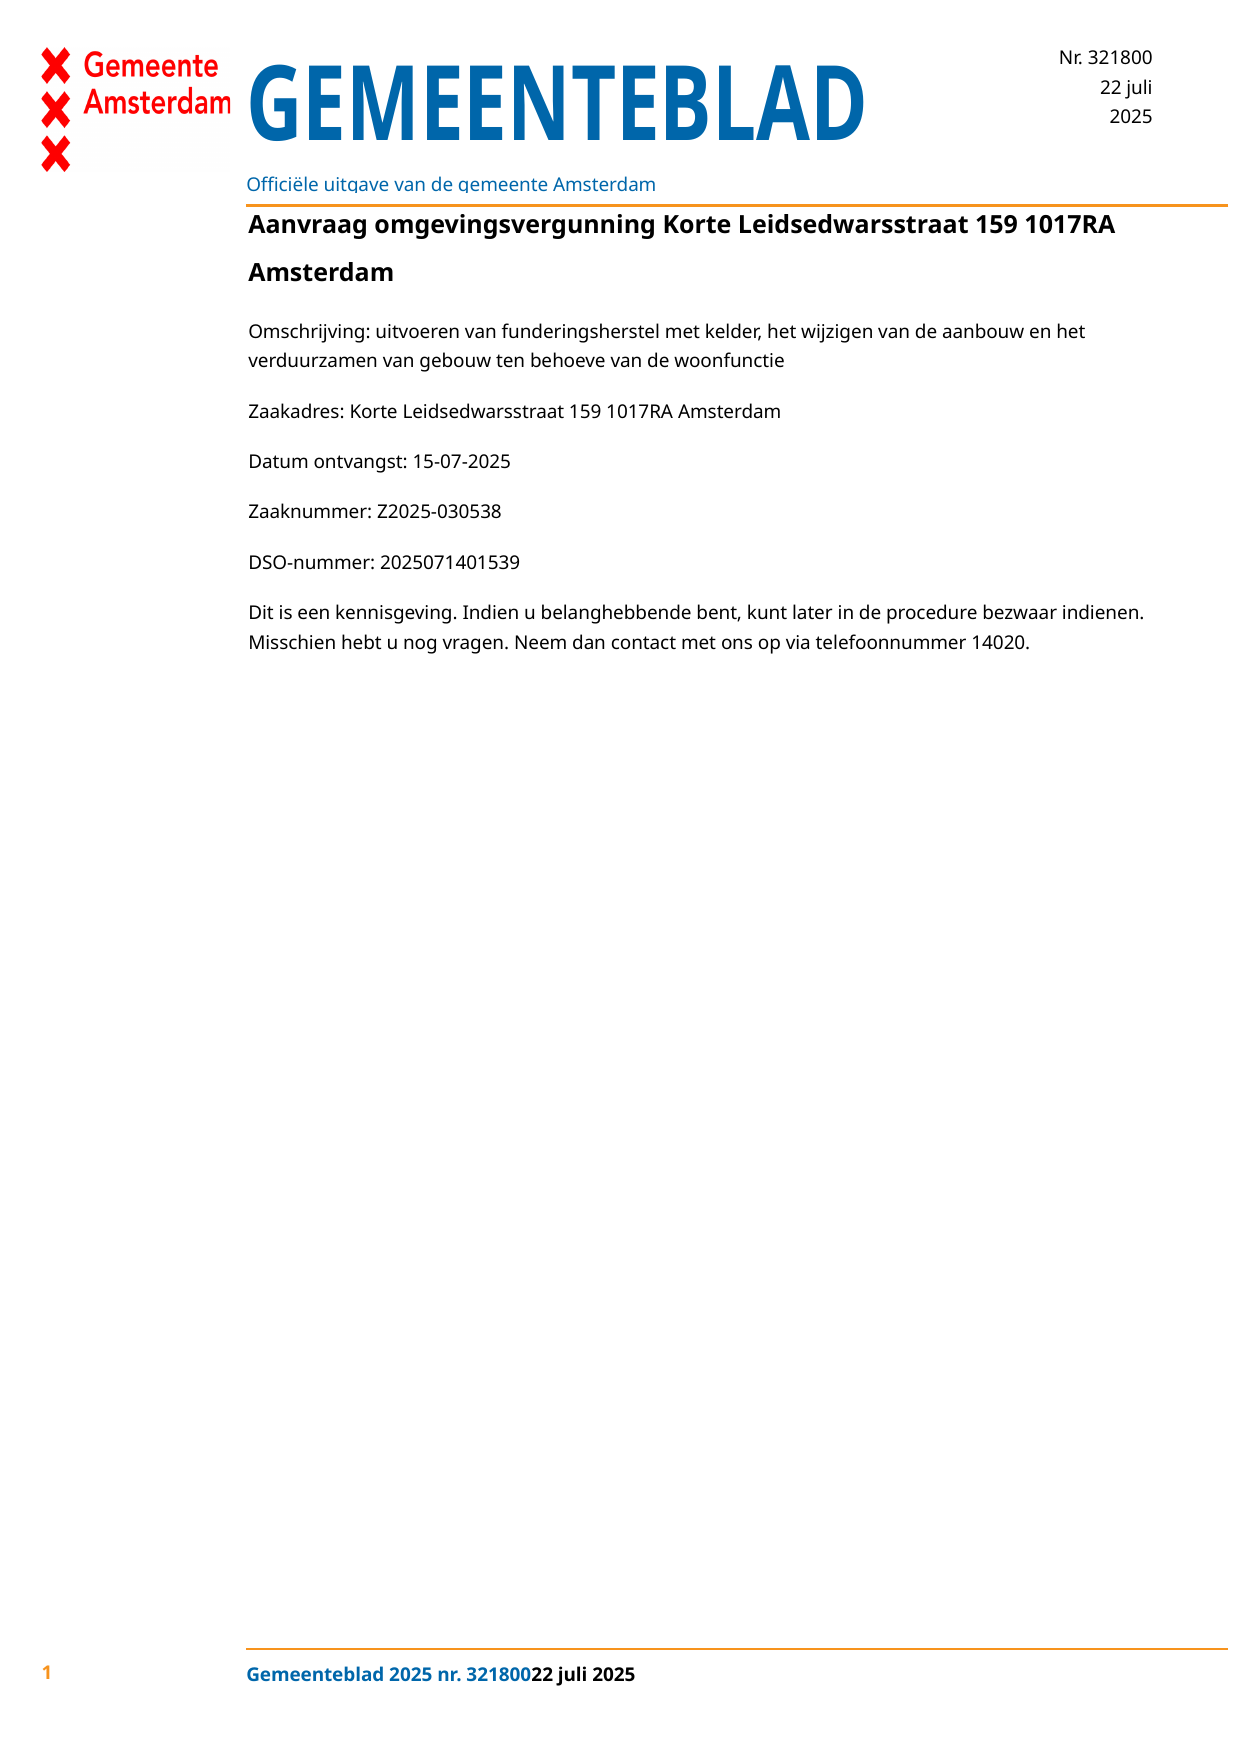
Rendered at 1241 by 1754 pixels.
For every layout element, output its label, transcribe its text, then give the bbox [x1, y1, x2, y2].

text Datum ontvangst: 15-07-2025 [248, 448, 1152, 474]
text Zaakadres: Korte Leidsedwarsstraat 159 1017RA Amsterdam [248, 398, 1152, 424]
text DSO-nummer: 2025071401539 [248, 549, 1152, 575]
text Zaaknummer: Z2025-030538 [248, 499, 1152, 524]
text Dit is een kennisgeving. Indien u belanghebbende bent, kunt later in de procedure bezwaar indienen. Misschien hebt u nog vragen. Neem dan contact met ons op via telefoonnummer 14020. [248, 599, 1152, 655]
picture [41, 47, 231, 172]
text Aanvraag omgevingsvergunning Korte Leidsedwarsstraat 159 1017RA Amsterdam [248, 207, 1152, 288]
text Omschrijving: uitvoeren van funderingsherstel met kelder, het wijzigen van de aanbouw en het verduurzamen van gebouw ten behoeve van de woonfunctie [248, 318, 1152, 373]
